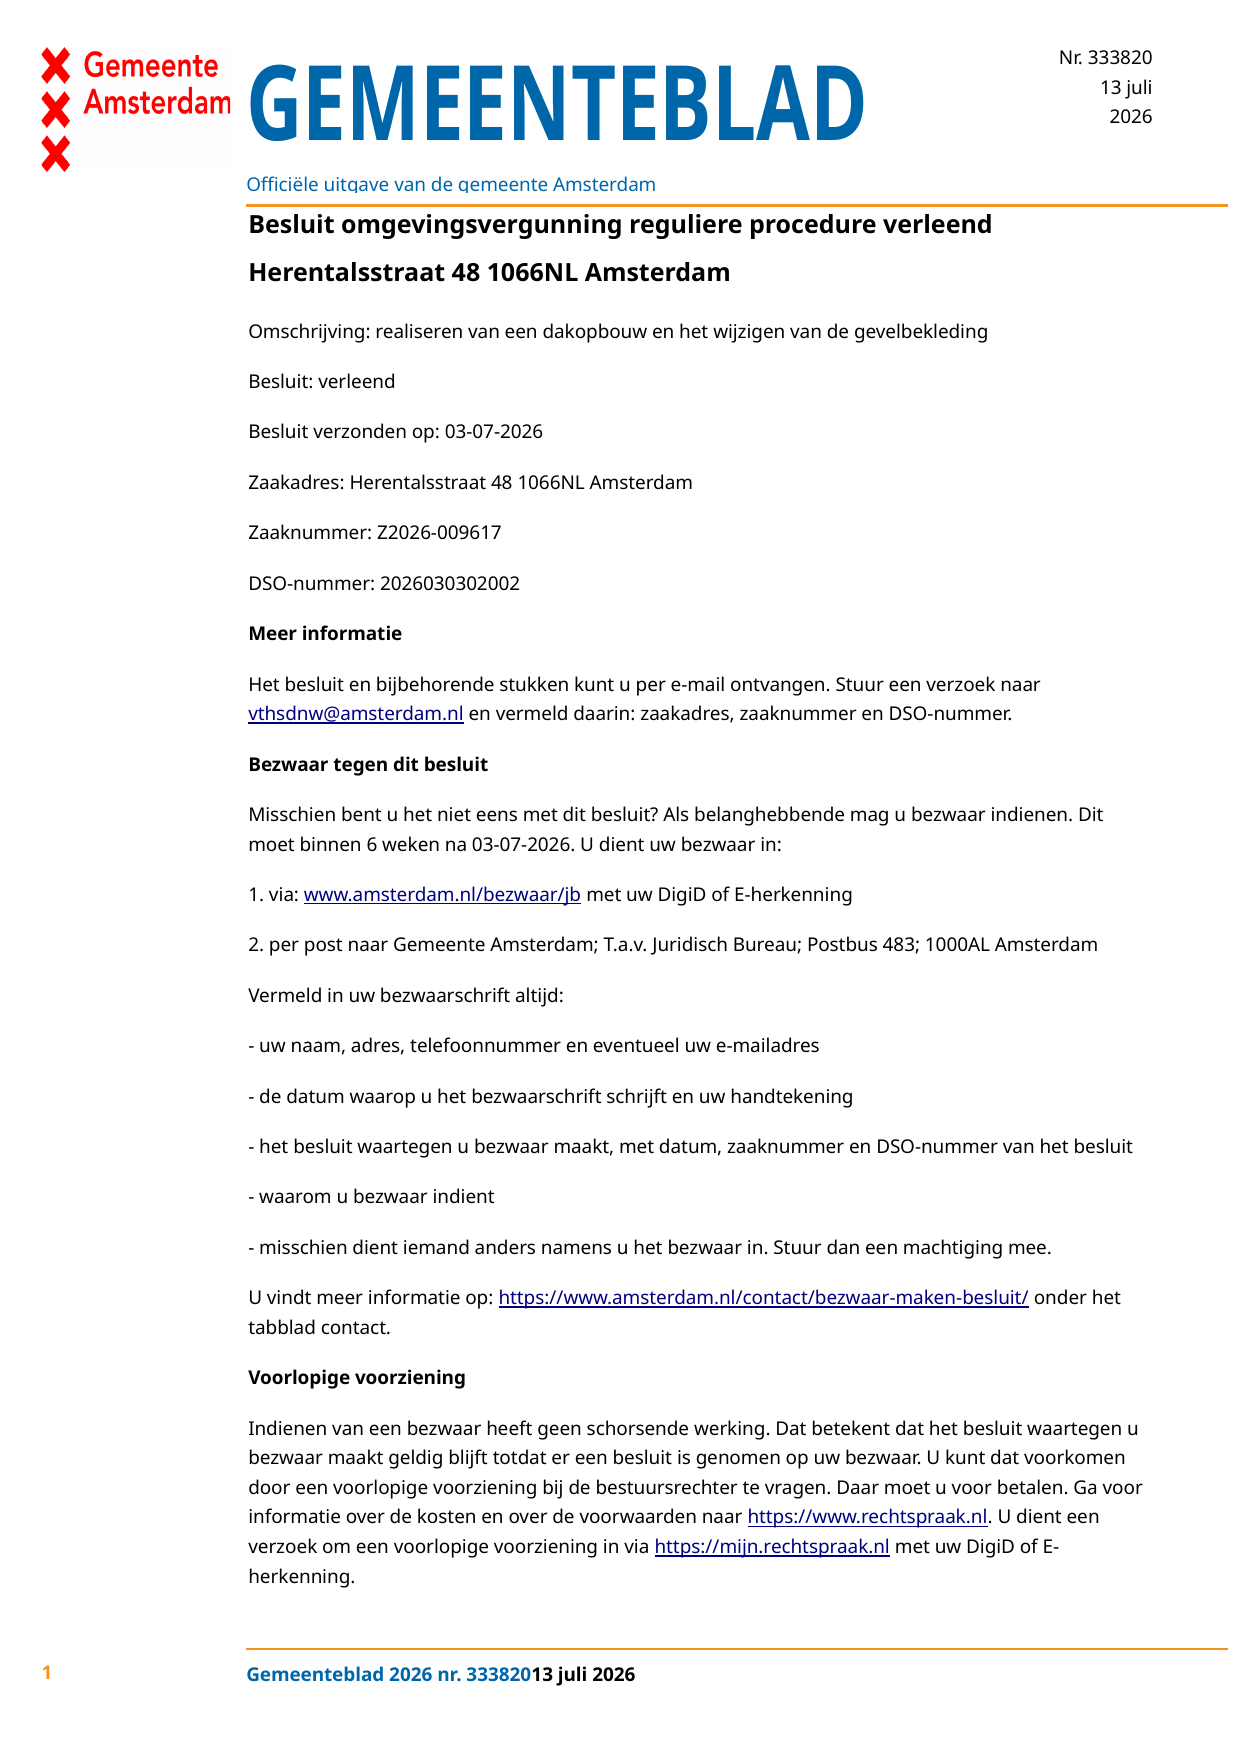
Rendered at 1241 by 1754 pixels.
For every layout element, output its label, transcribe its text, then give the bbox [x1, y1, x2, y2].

text Besluit verzonden op: 03-07-2026 [248, 419, 1152, 444]
text Besluit omgevingsvergunning reguliere procedure verleend Herentalsstraat 48 1066NL Amsterdam [248, 207, 1152, 288]
text Zaakadres: Herentalsstraat 48 1066NL Amsterdam [248, 469, 1152, 495]
text Bezwaar tegen dit besluit [248, 751, 1152, 777]
text Zaaknummer: Z2026-009617 [248, 519, 1152, 545]
text Het besluit en bijbehorende stukken kunt u per e-mail ontvangen. Stuur een verzoek naar vthsdnw@amsterdam.nl en vermeld daarin: zaakadres, zaaknummer en DSO-nummer. [248, 671, 1152, 726]
text Besluit: verleend [248, 368, 1152, 394]
text Voorlopige voorziening [248, 1364, 1152, 1390]
picture [41, 47, 231, 172]
text - waarom u bezwaar indient [248, 1184, 1152, 1209]
text 2. per post naar Gemeente Amsterdam; T.a.v. Juridisch Bureau; Postbus 483; 1000AL Amsterdam [248, 932, 1152, 957]
text Vermeld in uw bezwaarschrift altijd: [248, 982, 1152, 1008]
text DSO-nummer: 2026030302002 [248, 570, 1152, 596]
text - uw naam, adres, telefoonnummer en eventueel uw e-mailadres [248, 1032, 1152, 1058]
text Indienen van een bezwaar heeft geen schorsende werking. Dat betekent dat het besluit waartegen u bezwaar maakt geldig blijft totdat er een besluit is genomen op uw bezwaar. U kunt dat voorkomen door een voorlopige voorziening bij de bestuursrechter te vragen. Daar moet u voor betalen. Ga voor informatie over de kosten en over de voorwaarden naar https://www.rechtspraak.nl. U dient een verzoek om een voorlopige voorziening in via https://mijn.rechtspraak.nl met uw DigiD of E-herkenning. [248, 1415, 1152, 1589]
text U vindt meer informatie op: https://www.amsterdam.nl/contact/bezwaar-maken-besluit/ onder het tabblad contact. [248, 1284, 1152, 1340]
text - de datum waarop u het bezwaarschrift schrijft en uw handtekening [248, 1083, 1152, 1109]
text Meer informatie [248, 620, 1152, 646]
text - het besluit waartegen u bezwaar maakt, met datum, zaaknummer en DSO-nummer van het besluit [248, 1133, 1152, 1159]
text Misschien bent u het niet eens met dit besluit? Als belanghebbende mag u bezwaar indienen. Dit moet binnen 6 weken na 03-07-2026. U dient uw bezwaar in: [248, 801, 1152, 857]
text - misschien dient iemand anders namens u het bezwaar in. Stuur dan een machtiging mee. [248, 1234, 1152, 1260]
text Omschrijving: realiseren van een dakopbouw en het wijzigen van de gevelbekleding [248, 318, 1152, 344]
text 1. via: www.amsterdam.nl/bezwaar/jb met uw DigiD of E-herkenning [248, 881, 1152, 907]
